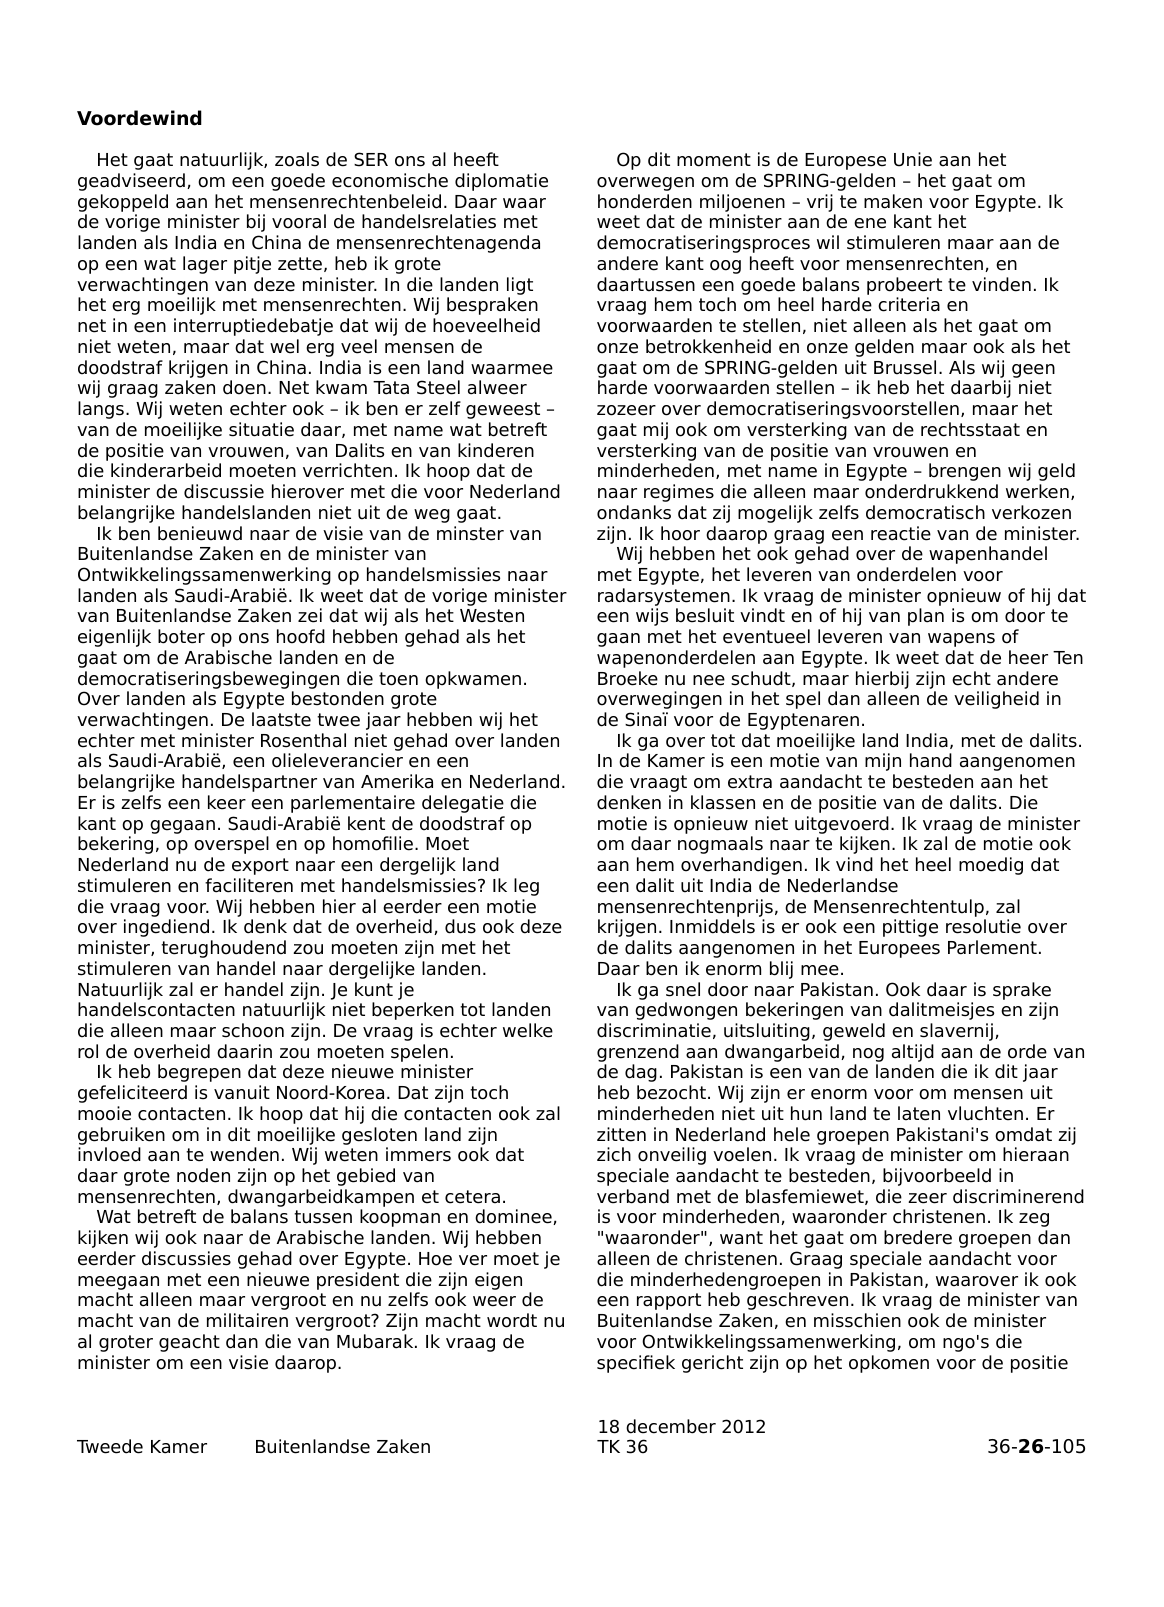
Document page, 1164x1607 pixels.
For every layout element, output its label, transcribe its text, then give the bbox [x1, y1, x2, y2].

text Ik ga over tot dat moeilijke land India, met de dalits. In de Kamer is een motie van mijn hand aangenomen die vraagt om extra aandacht te besteden aan het denken in klassen en de positie van de dalits. Die motie is opnieuw niet uitgevoerd. Ik vraag de minister om daar nogmaals naar te kijken. Ik zal de motie ook aan hem overhandigen. Ik vind het heel moedig dat een dalit uit India de Nederlandse mensenrechtenprijs, de Mensenrechtentulp, zal krijgen. Inmiddels is er ook een pittige resolutie over de dalits aangenomen in het Europees Parlement. Daar ben ik enorm blij mee. [596, 731, 1087, 979]
text Ik ga snel door naar Pakistan. Ook daar is sprake van gedwongen bekeringen van dalitmeisjes en zijn discriminatie, uitsluiting, geweld en slavernij, grenzend aan dwangarbeid, nog altijd aan de orde van de dag. Pakistan is een van de landen die ik dit jaar heb bezocht. Wij zijn er enorm voor om mensen uit minderheden niet uit hun land te laten vluchten. Er zitten in Nederland hele groepen Pakistani's omdat zij zich onveilig voelen. Ik vraag de minister om hieraan speciale aandacht te besteden, bijvoorbeeld in verband met de blasfemiewet, die zeer discriminerend is voor minderheden, waaronder christenen. Ik zeg "waaronder", want het gaat om bredere groepen dan alleen de christenen. Graag speciale aandacht voor die minderhedengroepen in Pakistan, waarover ik ook een rapport heb geschreven. Ik vraag de minister van Buitenlandse Zaken, en misschien ook de minister voor Ontwikkelingssamenwerking, om ngo's die specifiek gericht zijn op het opkomen voor de positie [596, 979, 1087, 1373]
text Ik heb begrepen dat deze nieuwe minister gefeliciteerd is vanuit Noord-Korea. Dat zijn toch mooie contacten. Ik hoop dat hij die contacten ook zal gebruiken om in dit moeilijke gesloten land zijn invloed aan te wenden. Wij weten immers ook dat daar grote noden zijn op het gebied van mensenrechten, dwangarbeidkampen et cetera. [77, 1062, 567, 1207]
text Het gaat natuurlijk, zoals de SER ons al heeft geadviseerd, om een goede economische diplomatie gekoppeld aan het mensenrechtenbeleid. Daar waar de vorige minister bij vooral de handelsrelaties met landen als India en China de mensenrechtenagenda op een wat lager pitje zette, heb ik grote verwachtingen van deze minister. In die landen ligt het erg moeilijk met mensenrechten. Wij bespraken net in een interruptiedebatje dat wij de hoeveelheid niet weten, maar dat wel erg veel mensen de doodstraf krijgen in China. India is een land waarmee wij graag zaken doen. Net kwam Tata Steel alweer langs. Wij weten echter ook – ik ben er zelf geweest – van de moeilijke situatie daar, met name wat betreft de positie van vrouwen, van Dalits en van kinderen die kinderarbeid moeten verrichten. Ik hoop dat de minister de discussie hierover met die voor Nederland belangrijke handelslanden niet uit de weg gaat. [77, 150, 567, 523]
text Op dit moment is de Europese Unie aan het overwegen om de SPRING-gelden – het gaat om honderden miljoenen – vrij te maken voor Egypte. Ik weet dat de minister aan de ene kant het democratiseringsproces wil stimuleren maar aan de andere kant oog heeft voor mensenrechten, en daartussen een goede balans probeert te vinden. Ik vraag hem toch om heel harde criteria en voorwaarden te stellen, niet alleen als het gaat om onze betrokkenheid en onze gelden maar ook als het gaat om de SPRING-gelden uit Brussel. Als wij geen harde voorwaarden stellen – ik heb het daarbij niet zozeer over democratiseringsvoorstellen, maar het gaat mij ook om versterking van de rechtsstaat en versterking van de positie van vrouwen en minderheden, met name in Egypte – brengen wij geld naar regimes die alleen maar onderdrukkend werken, ondanks dat zij mogelijk zelfs democratisch verkozen zijn. Ik hoor daarop graag een reactie van de minister. [596, 150, 1087, 544]
text Ik ben benieuwd naar de visie van de minster van Buitenlandse Zaken en de minister van Ontwikkelingssamenwerking op handelsmissies naar landen als Saudi-Arabië. Ik weet dat de vorige minister van Buitenlandse Zaken zei dat wij als het Westen eigenlijk boter op ons hoofd hebben gehad als het gaat om de Arabische landen en de democratiseringsbewegingen die toen opkwamen. Over landen als Egypte bestonden grote verwachtingen. De laatste twee jaar hebben wij het echter met minister Rosenthal niet gehad over landen als Saudi-Arabië, een olieleverancier en een belangrijke handelspartner van Amerika en Nederland. Er is zelfs een keer een parlementaire delegatie die kant op gegaan. Saudi-Arabië kent de doodstraf op bekering, op overspel en op homofilie. Moet Nederland nu de export naar een dergelijk land stimuleren en faciliteren met handelsmissies? Ik leg die vraag voor. Wij hebben hier al eerder een motie over ingediend. Ik denk dat de overheid, dus ook deze minister, terughoudend zou moeten zijn met het stimuleren van handel naar dergelijke landen. Natuurlijk zal er handel zijn. Je kunt je handelscontacten natuurlijk niet beperken tot landen die alleen maar schoon zijn. De vraag is echter welke rol de overheid daarin zou moeten spelen. [77, 523, 567, 1062]
text Wat betreft de balans tussen koopman en dominee, kijken wij ook naar de Arabische landen. Wij hebben eerder discussies gehad over Egypte. Hoe ver moet je meegaan met een nieuwe president die zijn eigen macht alleen maar vergroot en nu zelfs ook weer de macht van de militairen vergroot? Zijn macht wordt nu al groter geacht dan die van Mubarak. Ik vraag de minister om een visie daarop. [77, 1207, 567, 1373]
text Wij hebben het ook gehad over de wapenhandel met Egypte, het leveren van onderdelen voor radarsystemen. Ik vraag de minister opnieuw of hij dat een wijs besluit vindt en of hij van plan is om door te gaan met het eventueel leveren van wapens of wapenonderdelen aan Egypte. Ik weet dat de heer Ten Broeke nu nee schudt, maar hierbij zijn echt andere overwegingen in het spel dan alleen de veiligheid in de Sinaï voor de Egyptenaren. [596, 544, 1087, 731]
